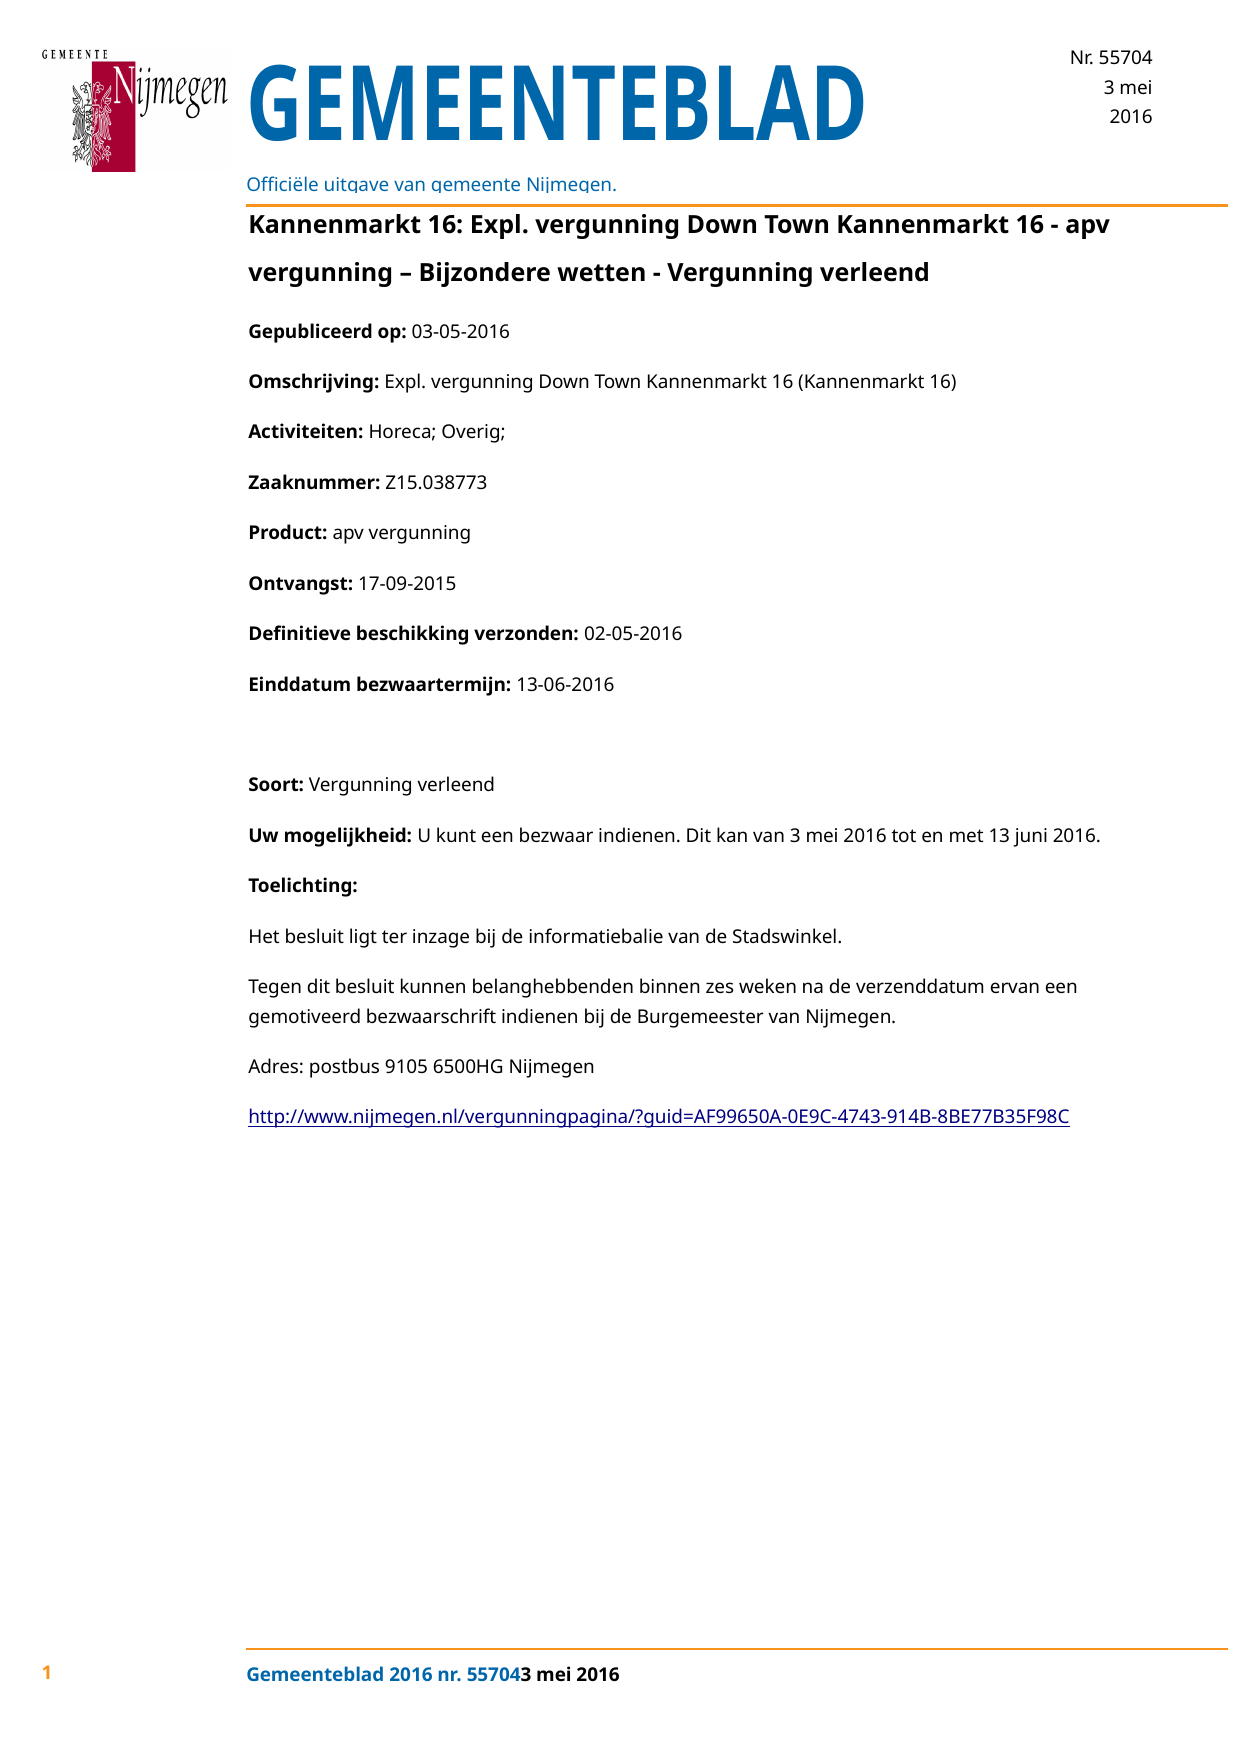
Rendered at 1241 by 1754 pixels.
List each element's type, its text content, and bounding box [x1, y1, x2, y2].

text Ontvangst: 17-09-2015 [248, 570, 1152, 596]
text Uw mogelijkheid: U kunt een bezwaar indienen. Dit kan van 3 mei 2016 tot en met 13 juni 2016. [248, 822, 1152, 848]
text http://www.nijmegen.nl/vergunningpagina/?guid=AF99650A-0E9C-4743-914B-8BE77B35F98C [248, 1104, 1152, 1129]
text Zaaknummer: Z15.038773 [248, 469, 1152, 495]
text Het besluit ligt ter inzage bij de informatiebalie van de Stadswinkel. [248, 923, 1152, 949]
text Product: apv vergunning [248, 519, 1152, 545]
text Soort: Vergunning verleend [248, 772, 1152, 797]
text Definitieve beschikking verzonden: 02-05-2016 [248, 620, 1152, 646]
text Kannenmarkt 16: Expl. vergunning Down Town Kannenmarkt 16 - apv vergunning – Bijzondere wetten - Vergunning verleend [248, 207, 1152, 288]
picture [41, 47, 231, 172]
text Gepubliceerd op: 03-05-2016 [248, 318, 1152, 344]
text Toelichting: [248, 872, 1152, 898]
text Activiteiten: Horeca; Overig; [248, 419, 1152, 444]
text Tegen dit besluit kunnen belanghebbenden binnen zes weken na de verzenddatum ervan een gemotiveerd bezwaarschrift indienen bij de Burgemeester van Nijmegen. [248, 973, 1152, 1029]
text Adres: postbus 9105 6500HG Nijmegen [248, 1053, 1152, 1079]
text Omschrijving: Expl. vergunning Down Town Kannenmarkt 16 (Kannenmarkt 16) [248, 368, 1152, 394]
text Einddatum bezwaartermijn: 13-06-2016 [248, 671, 1152, 697]
